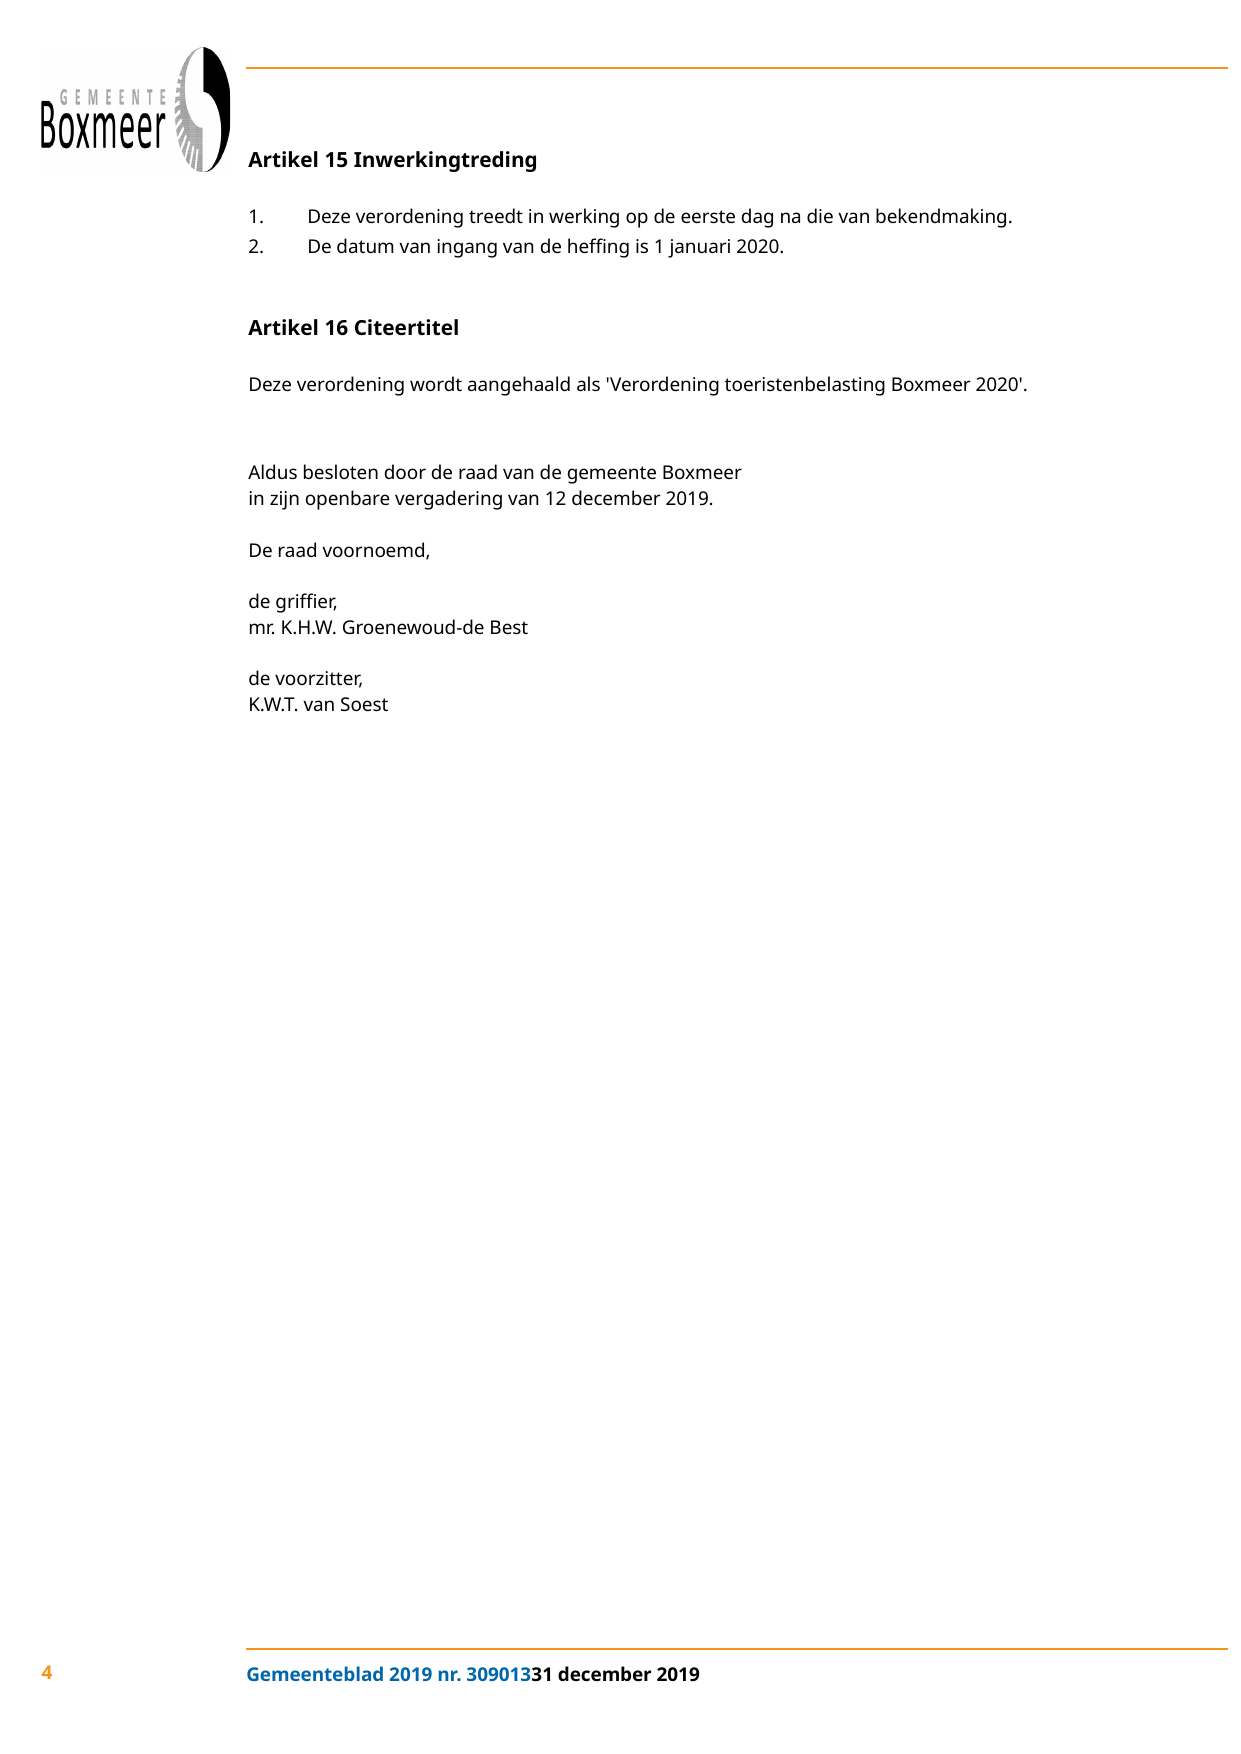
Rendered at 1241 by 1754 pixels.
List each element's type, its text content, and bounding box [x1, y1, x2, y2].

text in zijn openbare vergadering van 12 december 2019. [248, 485, 1152, 511]
list De datum van ingang van de heffing is 1 januari 2020. [248, 233, 1152, 258]
text Artikel 16 Citeertitel [248, 313, 1152, 341]
text de griffier, [248, 588, 1152, 614]
text mr. K.H.W. Groenewoud-de Best [248, 614, 1152, 640]
list Deze verordening treedt in werking op de eerste dag na die van bekendmaking. [248, 203, 1152, 229]
text Aldus besloten door de raad van de gemeente Boxmeer [248, 459, 1152, 485]
text Deze verordening wordt aangehaald als 'Verordening toeristenbelasting Boxmeer 2020'. [248, 371, 1152, 397]
text Artikel 15 Inwerkingtreding [248, 145, 1152, 174]
picture [41, 47, 231, 172]
text K.W.T. van Soest [248, 691, 1152, 717]
text de voorzitter, [248, 665, 1152, 691]
text De raad voornoemd, [248, 537, 1152, 562]
